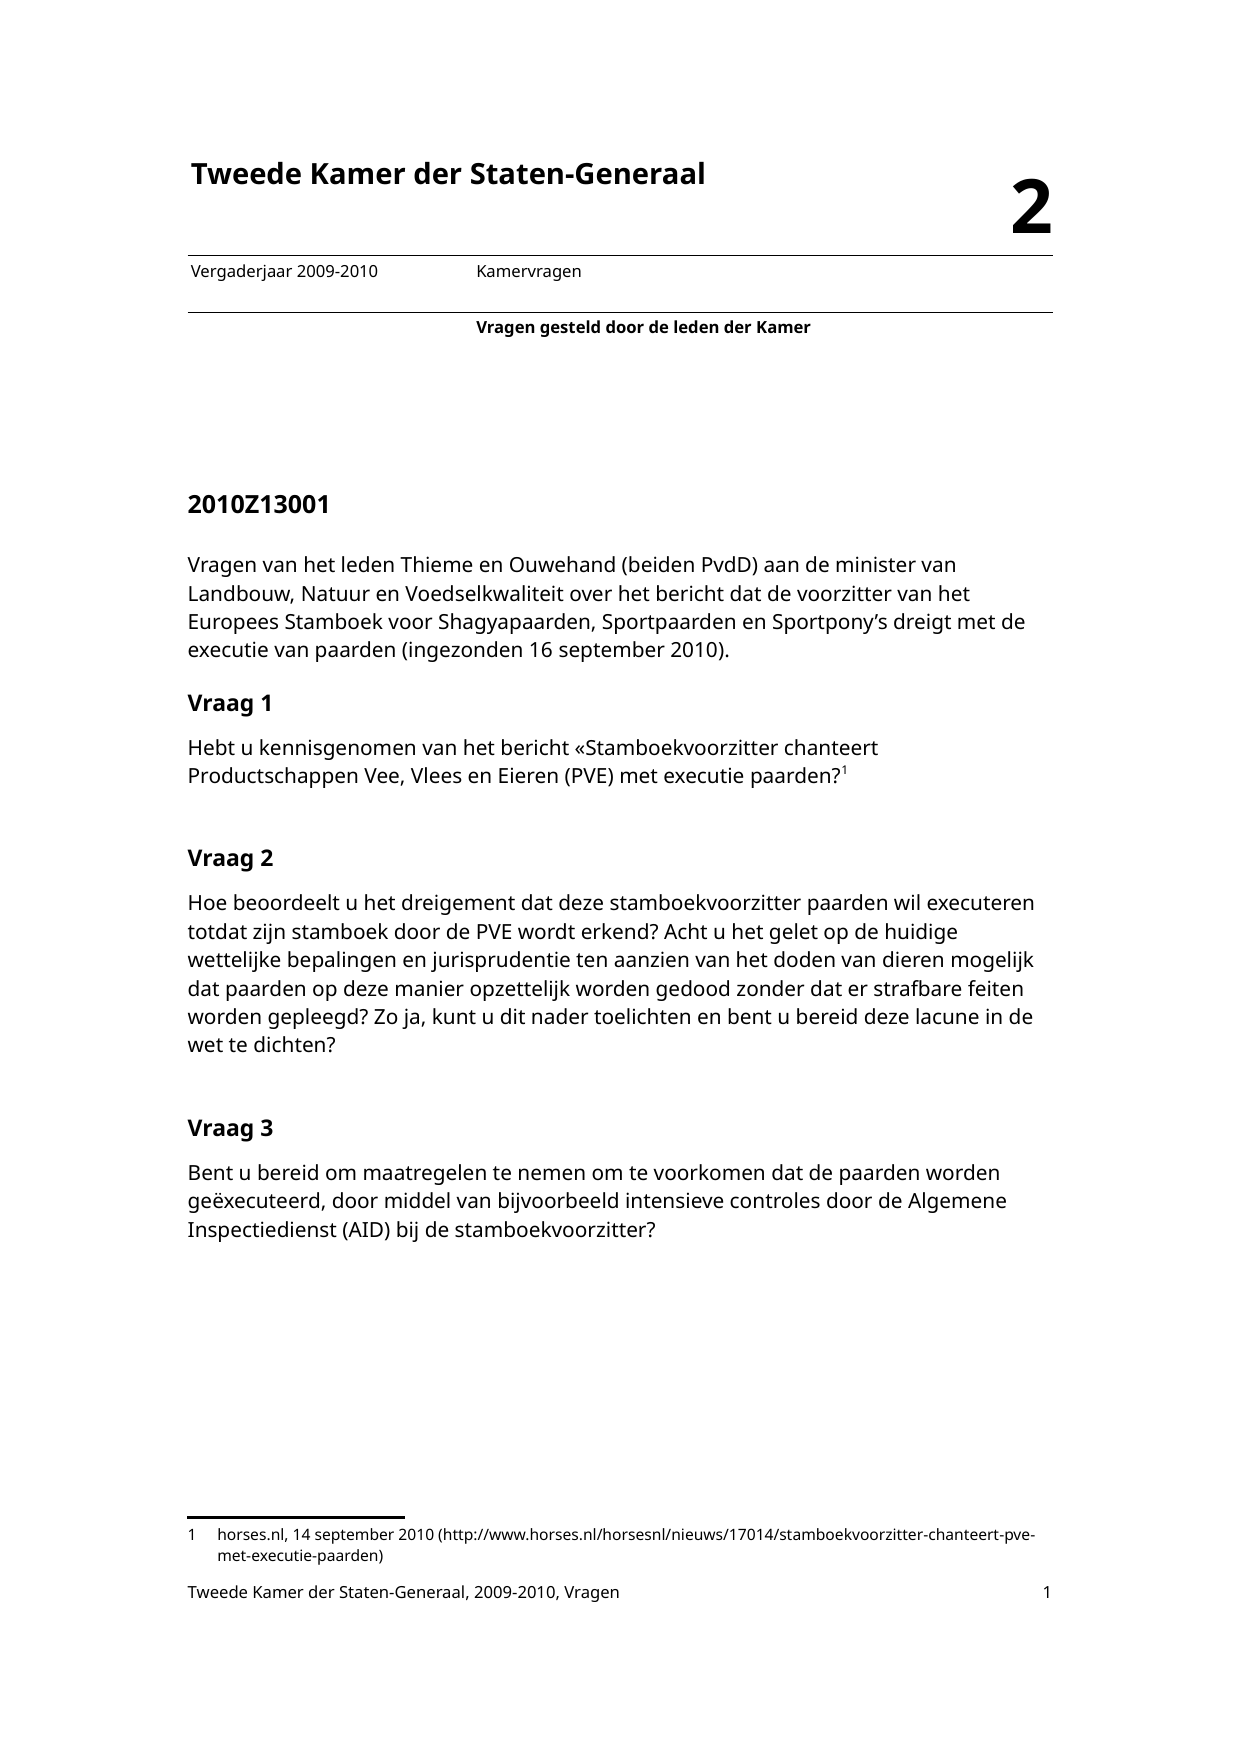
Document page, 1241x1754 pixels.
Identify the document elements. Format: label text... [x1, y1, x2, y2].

subtitle Vraag 2 [187, 842, 1053, 873]
table_cell Vragen gesteld door de leden der Kamer [473, 313, 1053, 339]
table_cell Vergaderjaar 2009-2010 [188, 256, 473, 312]
text 2010Z13001 [187, 487, 1053, 521]
table_header Tweede Kamer der Staten-Generaal [188, 150, 879, 255]
text Vragen van het leden Thieme en Ouwehand (beiden PvdD) aan de minister van Landbouw, Natuur en Voedselkwaliteit over het bericht dat de voorzitter van het Europees Stamboek voor Shagyapaarden, Sportpaarden en Sportpony’s dreigt met de executie van paarden (ingezonden 16 september 2010). [187, 550, 1053, 664]
table_cell [188, 313, 473, 339]
table_cell Kamervragen [473, 256, 1053, 312]
text horses.nl, 14 september 2010 (http://www.horses.nl/horsesnl/nieuws/17014/stamboekvoorzitter-chanteert-pve-met-executie-paarden) [187, 1481, 1053, 1566]
text Bent u bereid om maatregelen te nemen om te voorkomen dat de paarden worden geëxecuteerd, door middel van bijvoorbeeld intensieve controles door de Algemene Inspectiedienst (AID) bij de stamboekvoorzitter? [187, 1158, 1053, 1243]
table_header 2 [880, 150, 1053, 255]
text Hebt u kennisgenomen van het bericht «Stamboekvoorzitter chanteert Productschappen Vee, Vlees en Eieren (PVE) met executie paarden? [187, 733, 1053, 790]
text Hoe beoordeelt u het dreigement dat deze stamboekvoorzitter paarden wil executeren totdat zijn stamboek door de PVE wordt erkend? Acht u het gelet op de huidige wettelijke bepalingen en jurisprudentie ten aanzien van het doden van dieren mogelijk dat paarden op deze manier opzettelijk worden gedood zonder dat er strafbare feiten worden gepleegd? Zo ja, kunt u dit nader toelichten en bent u bereid deze lacune in de wet te dichten? [187, 888, 1053, 1059]
subtitle Vraag 1 [187, 687, 1053, 718]
subtitle Vraag 3 [187, 1112, 1053, 1143]
